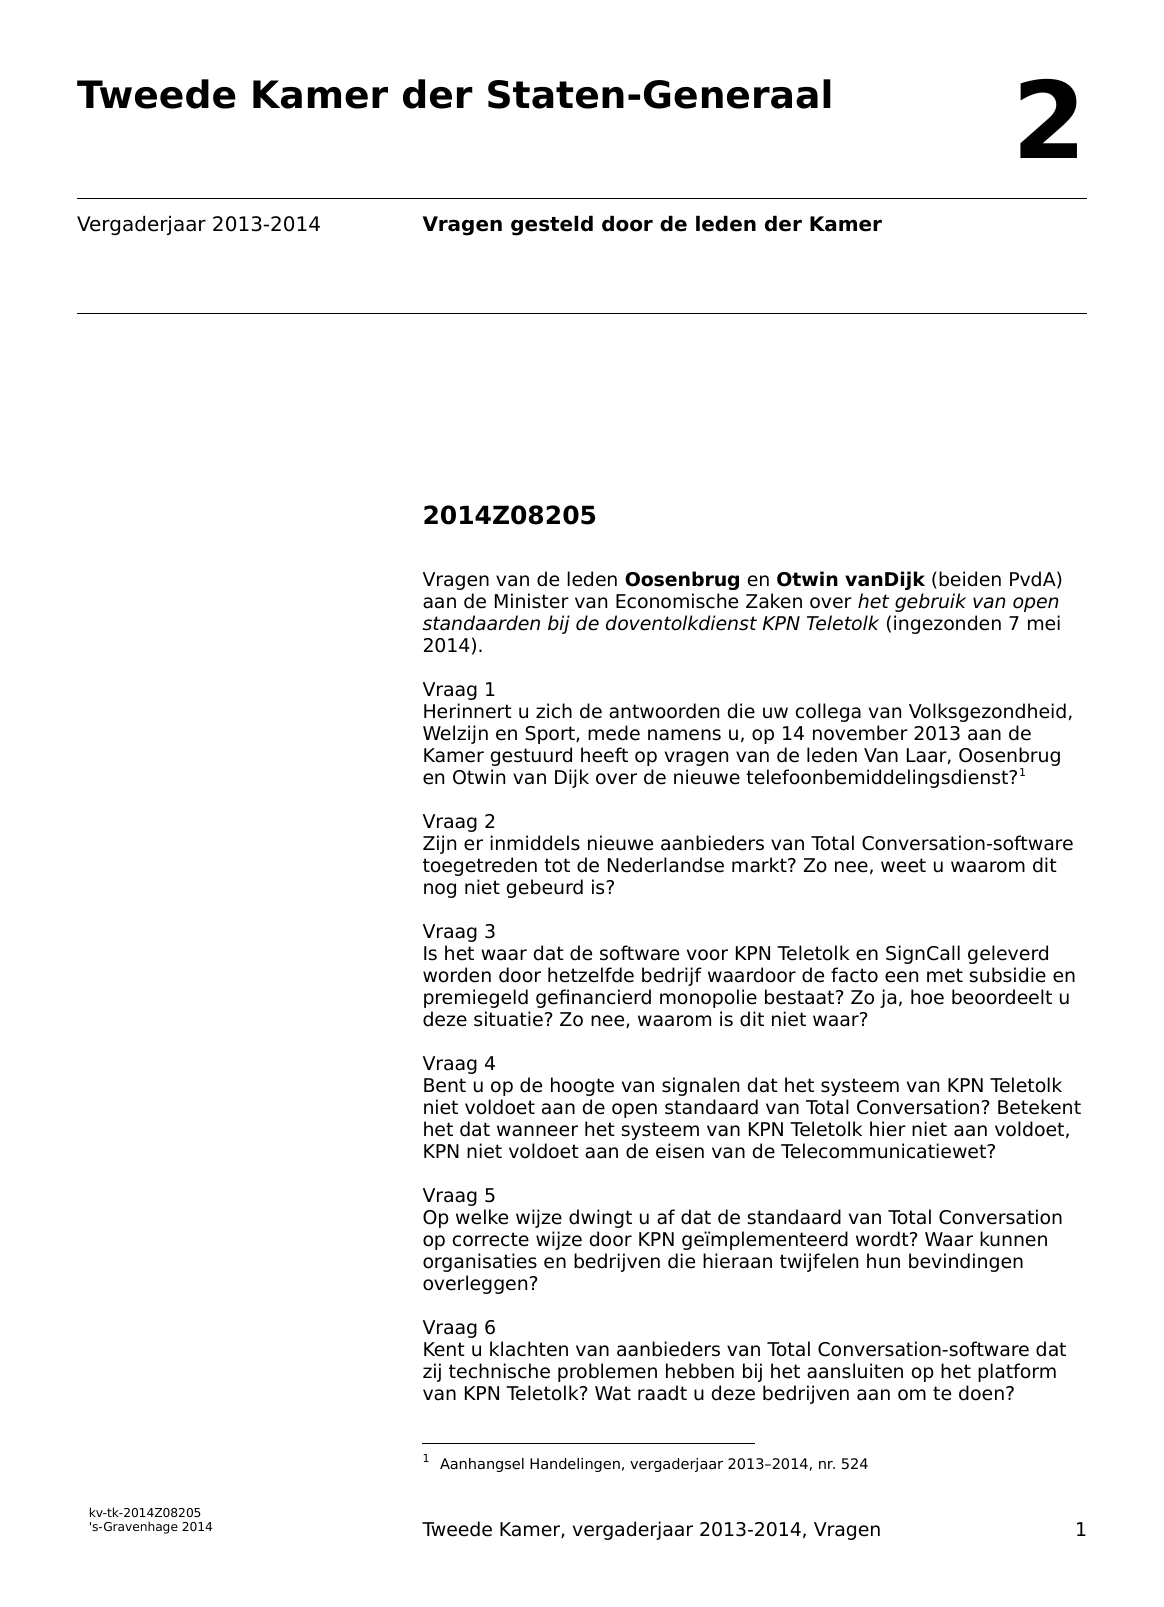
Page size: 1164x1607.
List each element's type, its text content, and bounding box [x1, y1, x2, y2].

text Vraag 1 [422, 679, 1087, 701]
text Bent u op de hoogte van signalen dat het systeem van KPN Teletolk niet voldoet aan de open standaard van Total Conversation? Betekent het dat wanneer het systeem van KPN Teletolk hier niet aan voldoet, KPN niet voldoet aan de eisen van de Telecommunicatiewet? [422, 1075, 1087, 1163]
text Vraag 6 [422, 1317, 1087, 1339]
text Is het waar dat de software voor KPN Teletolk en SignCall geleverd worden door hetzelfde bedrijf waardoor de facto een met subsidie en premiegeld gefinancierd monopolie bestaat? Zo ja, hoe beoordeelt u deze situatie? Zo nee, waarom is dit niet waar? [422, 943, 1087, 1031]
text kv-tk-2014Z08205 [88, 1506, 323, 1520]
text Vraag 4 [422, 1053, 1087, 1075]
text Vragen van de leden Oosenbrug en Otwin vanDijk (beiden PvdA) aan de Minister van Economische Zaken over het gebruik van open standaarden bij de doventolkdienst KPN Teletolk (ingezonden 7 mei 2014). [422, 569, 1087, 657]
text Herinnert u zich de antwoorden die uw collega van Volksgezondheid, Welzijn en Sport, mede namens u, op 14 november 2013 aan de Kamer gestuurd heeft op vragen van de leden Van Laar, Oosenbrug en Otwin van Dijk over de nieuwe telefoonbemiddelingsdienst? [422, 701, 1087, 789]
table_header 2 [886, 59, 1087, 198]
text Op welke wijze dwingt u af dat de standaard van Total Conversation op correcte wijze door KPN geïmplementeerd wordt? Waar kunnen organisaties en bedrijven die hieraan twijfelen hun bevindingen overleggen? [422, 1207, 1087, 1295]
text Zijn er inmiddels nieuwe aanbieders van Total Conversation-software toegetreden tot de Nederlandse markt? Zo nee, weet u waarom dit nog niet gebeurd is? [422, 833, 1087, 899]
table_cell Vragen gesteld door de leden der Kamer [422, 199, 1087, 313]
text Vraag 3 [422, 921, 1087, 943]
table_header Tweede Kamer der Staten-Generaal [77, 59, 886, 198]
text Kent u klachten van aanbieders van Total Conversation-software dat zij technische problemen hebben bij het aansluiten op het platform van KPN Teletolk? Wat raadt u deze bedrijven aan om te doen? [422, 1339, 1087, 1405]
text Vraag 2 [422, 811, 1087, 833]
text Aanhangsel Handelingen, vergaderjaar 2013–2014, nr. 524 [422, 1452, 1087, 1474]
table_cell Vergaderjaar 2013-2014 [77, 199, 422, 313]
text Vraag 5 [422, 1185, 1087, 1207]
text 's-Gravenhage 2014 [88, 1520, 323, 1534]
text 2014Z08205 [422, 501, 1087, 531]
